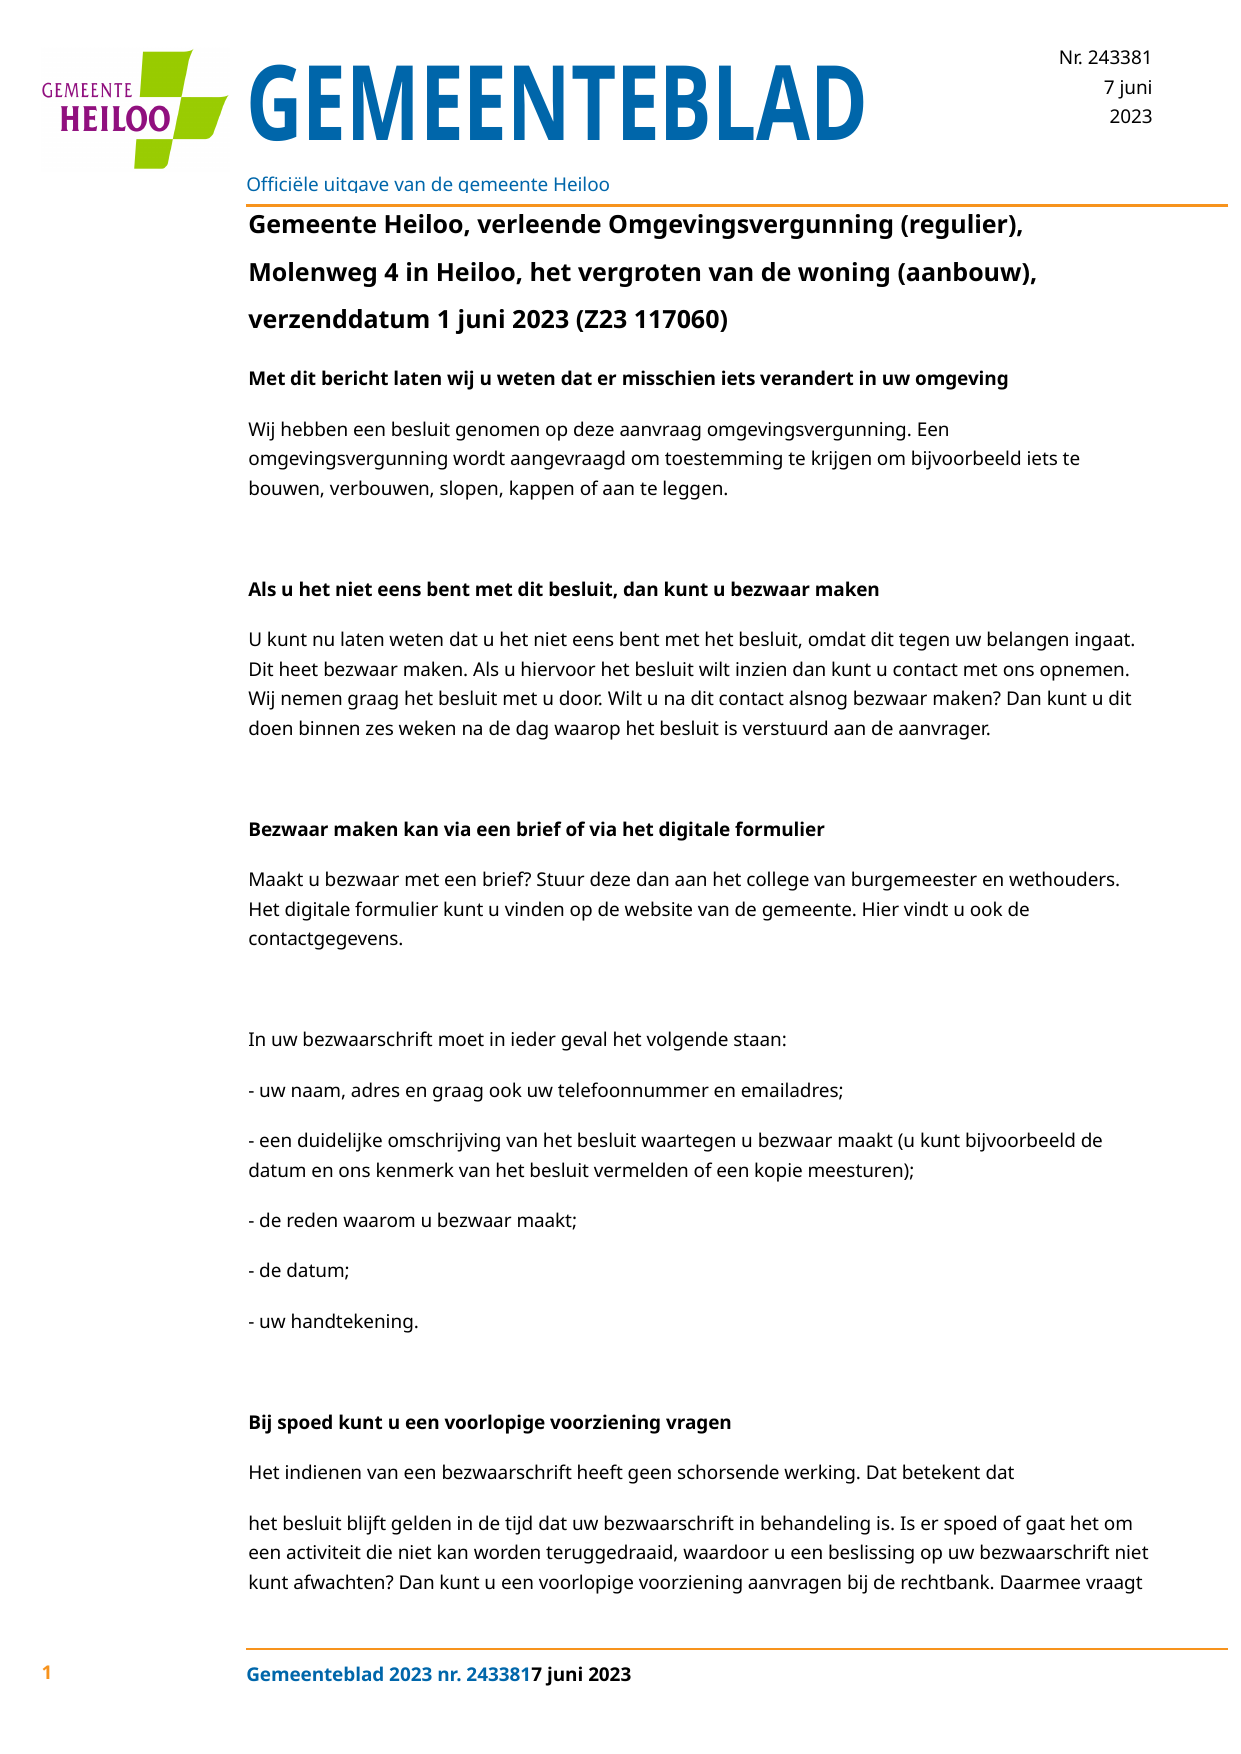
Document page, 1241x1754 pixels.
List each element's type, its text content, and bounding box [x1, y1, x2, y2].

text Gemeente Heiloo, verleende Omgevingsvergunning (regulier), Molenweg 4 in Heiloo, het vergroten van de woning (aanbouw), verzenddatum 1 juni 2023 (Z23 117060) [248, 207, 1152, 336]
text het besluit blijft gelden in de tijd dat uw bezwaarschrift in behandeling is. Is er spoed of gaat het om een activiteit die niet kan worden teruggedraaid, waardoor u een beslissing op uw bezwaarschrift niet kunt afwachten? Dan kunt u een voorlopige voorziening aanvragen bij de rechtbank. Daarmee vraagt [248, 1510, 1152, 1594]
text U kunt nu laten weten dat u het niet eens bent met het besluit, omdat dit tegen uw belangen ingaat. Dit heet bezwaar maken. Als u hiervoor het besluit wilt inzien dan kunt u contact met ons opnemen. Wij nemen graag het besluit met u door. Wilt u na dit contact alsnog bezwaar maken? Dan kunt u dit doen binnen zes weken na de dag waarop het besluit is verstuurd aan de aanvrager. [248, 626, 1152, 741]
text - een duidelijke omschrijving van het besluit waartegen u bezwaar maakt (u kunt bijvoorbeeld de datum en ons kenmerk van het besluit vermelden of een kopie meesturen); [248, 1127, 1152, 1182]
text - de reden waarom u bezwaar maakt; [248, 1207, 1152, 1233]
text Maakt u bezwaar met een brief? Stuur deze dan aan het college van burgemeester en wethouders. Het digitale formulier kunt u vinden op de website van de gemeente. Hier vindt u ook de contactgegevens. [248, 866, 1152, 951]
text Wij hebben een besluit genomen op deze aanvraag omgevingsvergunning. Een omgevingsvergunning wordt aangevraagd om toestemming te krijgen om bijvoorbeeld iets te bouwen, verbouwen, slopen, kappen of aan te leggen. [248, 416, 1152, 501]
text Met dit bericht laten wij u weten dat er misschien iets verandert in uw omgeving [248, 366, 1152, 391]
text - de datum; [248, 1258, 1152, 1283]
text Als u het niet eens bent met dit besluit, dan kunt u bezwaar maken [248, 576, 1152, 602]
text In uw bezwaarschrift moet in ieder geval het volgende staan: [248, 1026, 1152, 1052]
text Bij spoed kunt u een voorlopige voorziening vragen [248, 1409, 1152, 1434]
text - uw naam, adres en graag ook uw telefoonnummer en emailadres; [248, 1077, 1152, 1102]
text Het indienen van een bezwaarschrift heeft geen schorsende werking. Dat betekent dat [248, 1459, 1152, 1485]
text Bezwaar maken kan via een brief of via het digitale formulier [248, 816, 1152, 842]
text - uw handtekening. [248, 1308, 1152, 1334]
picture [41, 47, 231, 172]
